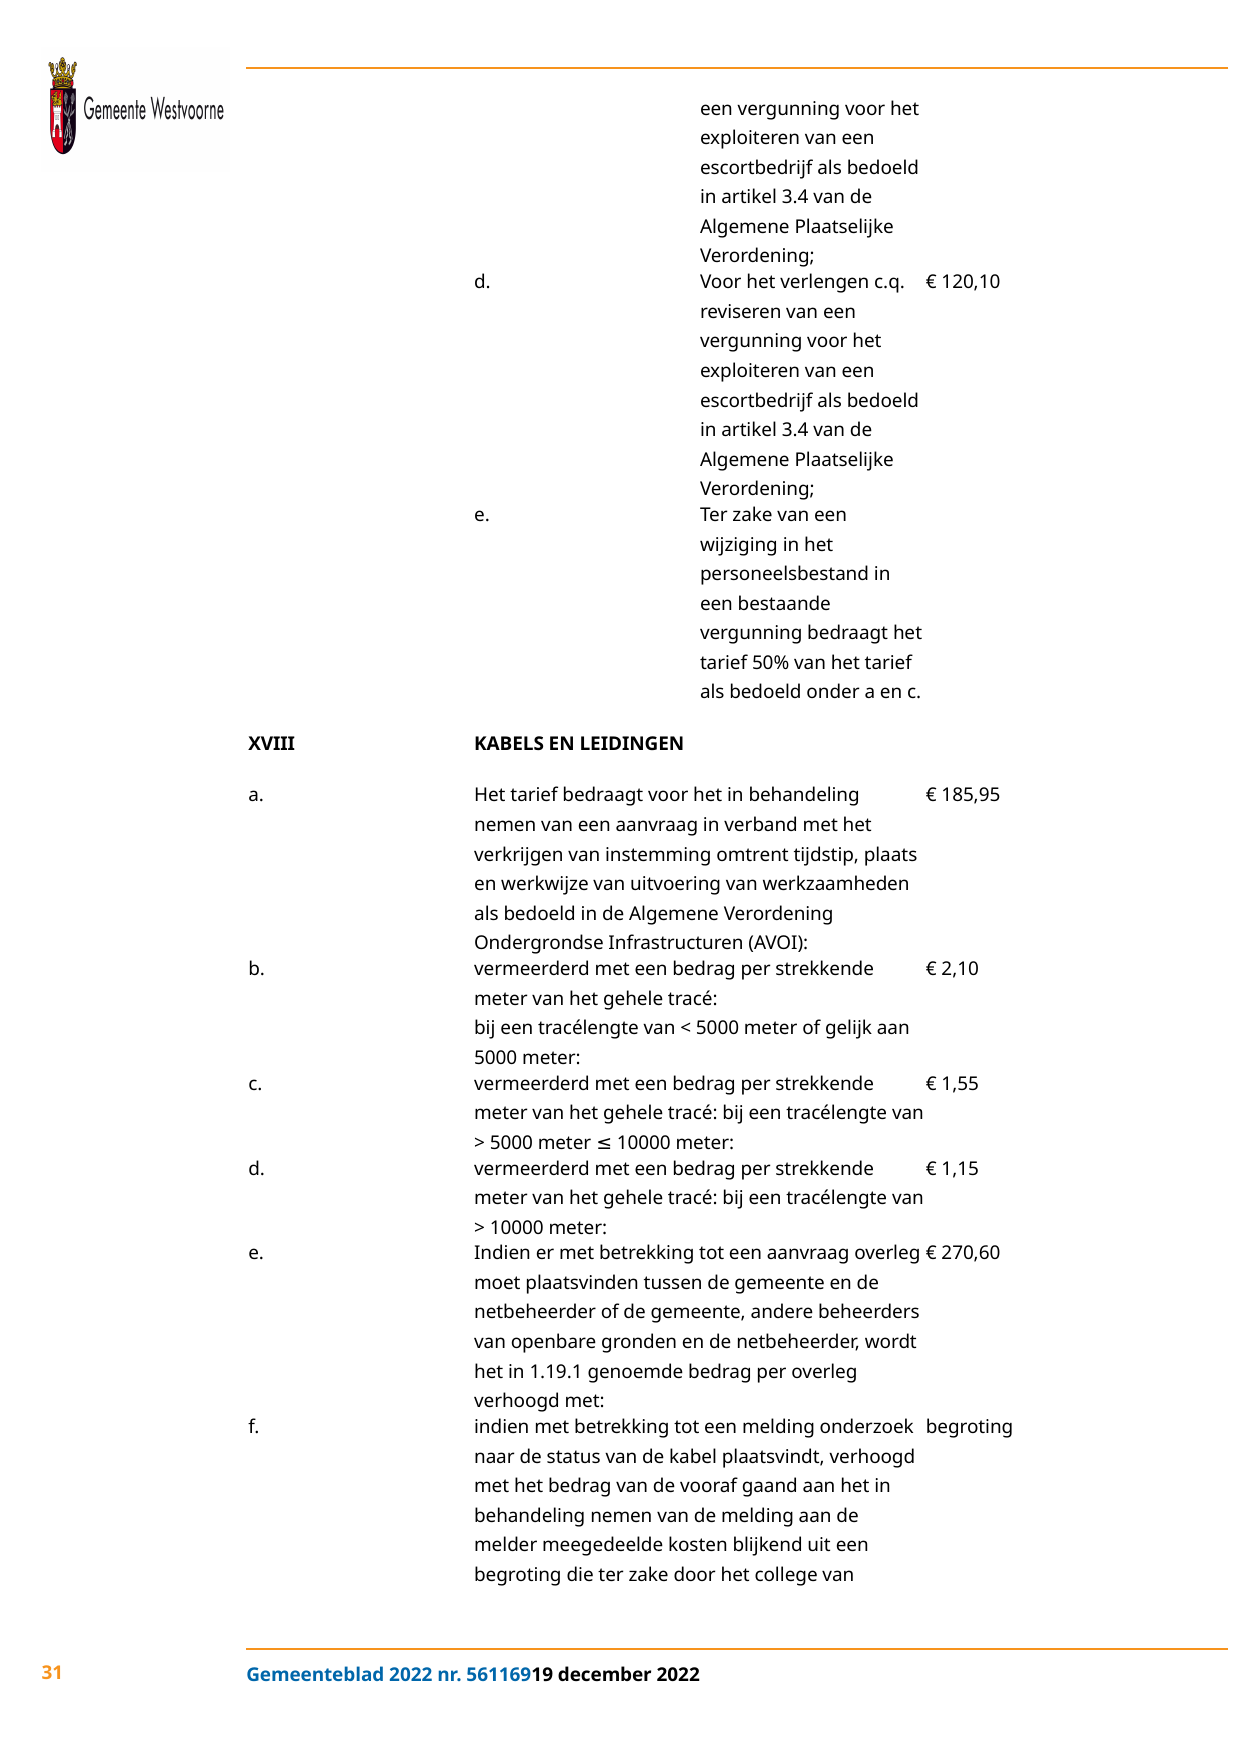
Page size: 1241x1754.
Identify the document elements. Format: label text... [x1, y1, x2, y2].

table_cell [474, 705, 926, 730]
table_cell een vergunning voor het exploiteren van een escortbedrijf als bedoeld in artikel 3.4 van de Algemene Plaatselijke Verordening; [700, 95, 926, 268]
table_cell Indien er met betrekking tot een aanvraag overleg moet plaatsvinden tussen de gemeente en de netbeheerder of de gemeente, andere beheerders van openbare gronden en de netbeheerder, wordt het in 1.19.1 genoemde bedrag per overleg verhoogd met: [474, 1240, 926, 1413]
table_cell Het tarief bedraagt voor het in behandeling nemen van een aanvraag in verband met het verkrijgen van instemming omtrent tijdstip, plaats en werkwijze van uitvoering van werkzaamheden als bedoeld in de Algemene Verordening Ondergrondse Infrastructuren (AVOI): [474, 782, 926, 955]
table_cell vermeerderd met een bedrag per strekkende meter van het gehele tracé: bij een tracélengte van > 5000 meter ≤ 10000 meter: [474, 1070, 926, 1155]
table_cell [248, 269, 474, 501]
table_cell begroting [926, 1413, 1152, 1587]
table_cell d. [248, 1155, 474, 1239]
table_cell XVIII [248, 730, 474, 756]
table_cell € 185,95 [926, 782, 1152, 955]
table_cell [926, 730, 1152, 756]
table_cell Voor het verlengen c.q. reviseren van een vergunning voor het exploiteren van een escortbedrijf als bedoeld in artikel 3.4 van de Algemene Plaatselijke Verordening; [700, 269, 926, 501]
table_cell [248, 756, 474, 782]
table_cell vermeerderd met een bedrag per strekkende meter van het gehele tracé: bij een tracélengte van > 10000 meter: [474, 1155, 926, 1239]
table_cell b. [248, 955, 474, 1070]
table_cell [926, 756, 1152, 782]
table_cell € 270,60 [926, 1240, 1152, 1413]
table_cell f. [248, 1413, 474, 1587]
table_cell [926, 705, 1152, 730]
table_cell e. [474, 501, 700, 704]
table_cell [474, 95, 700, 268]
table_cell [248, 501, 474, 704]
table_cell € 1,15 [926, 1155, 1152, 1239]
table_cell vermeerderd met een bedrag per strekkende meter van het gehele tracé: bij een tracélengte van < 5000 meter of gelijk aan 5000 meter: [474, 955, 926, 1070]
table_cell indien met betrekking tot een melding onderzoek naar de status van de kabel plaatsvindt, verhoogd met het bedrag van de vooraf gaand aan het in behandeling nemen van de melding aan de melder meegedeelde kosten blijkend uit een begroting die ter zake door het college van [474, 1413, 926, 1587]
table_cell € 120,10 [926, 269, 1152, 501]
table_cell € 1,55 [926, 1070, 1152, 1155]
table_cell Ter zake van een wijziging in het personeelsbestand in een bestaande vergunning bedraagt het tarief 50% van het tarief als bedoeld onder a en c. [700, 501, 926, 704]
table_cell KABELS EN LEIDINGEN [474, 730, 926, 756]
table_cell a. [248, 782, 474, 955]
table_cell c. [248, 1070, 474, 1155]
table_cell [248, 705, 474, 730]
table_cell [926, 95, 1152, 268]
table_cell [474, 756, 926, 782]
table_cell [248, 95, 474, 268]
table_cell d. [474, 269, 700, 501]
table_cell e. [248, 1240, 474, 1413]
table_cell € 2,10 [926, 955, 1152, 1070]
picture [41, 47, 231, 172]
table_cell [926, 501, 1152, 704]
